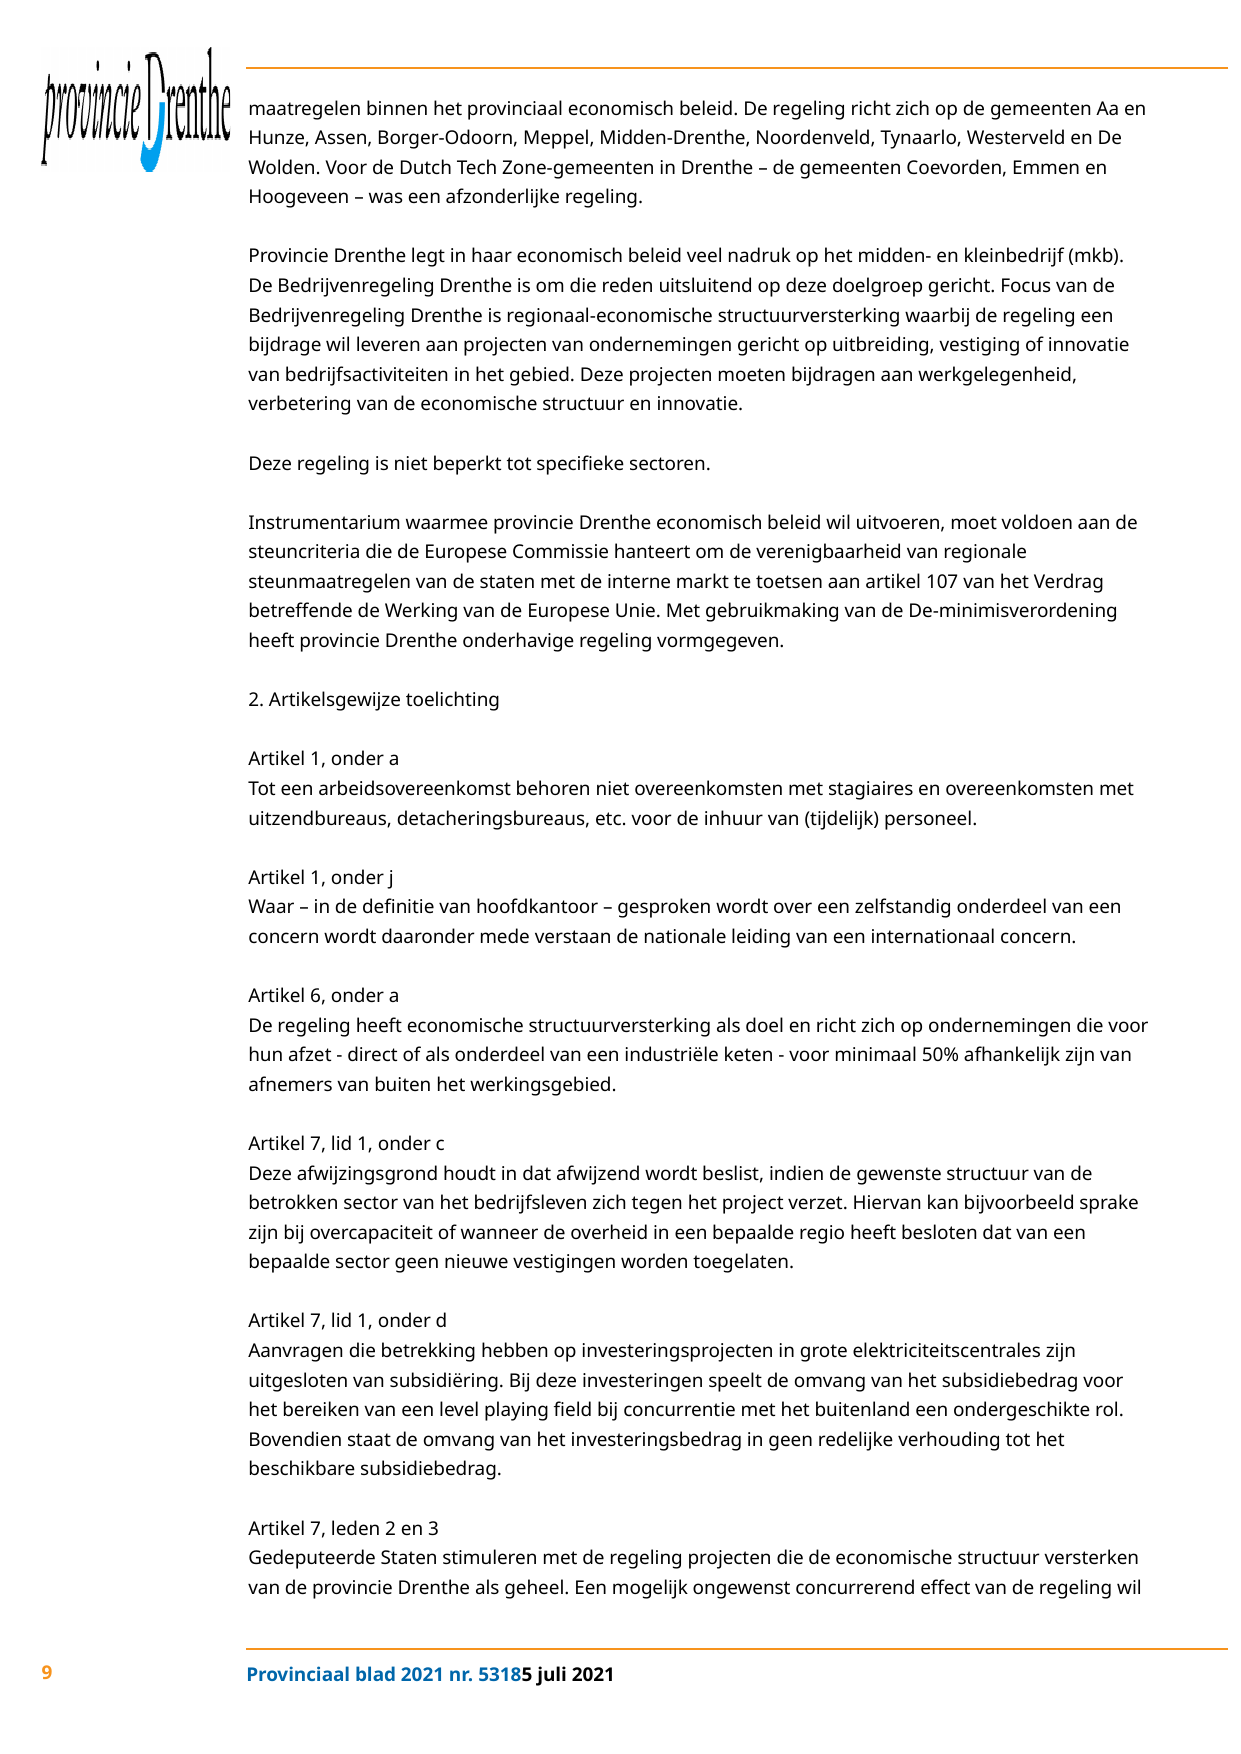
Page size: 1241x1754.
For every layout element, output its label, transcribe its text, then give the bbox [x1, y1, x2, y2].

text Artikel 1, onder a [248, 746, 1152, 771]
text 2. Artikelsgewijze toelichting [248, 686, 1152, 712]
picture [41, 47, 231, 172]
text maatregelen binnen het provinciaal economisch beleid. De regeling richt zich op de gemeenten Aa en Hunze, Assen, Borger-Odoorn, Meppel, Midden-Drenthe, Noordenveld, Tynaarlo, Westerveld en De Wolden. Voor de Dutch Tech Zone-gemeenten in Drenthe – de gemeenten Coevorden, Emmen en Hoogeveen – was een afzonderlijke regeling. [248, 95, 1152, 209]
text Gedeputeerde Staten stimuleren met de regeling projecten die de economische structuur versterken van de provincie Drenthe als geheel. Een mogelijk ongewenst concurrerend effect van de regeling wil [248, 1544, 1152, 1600]
text Aanvragen die betrekking hebben op investeringsprojecten in grote elektriciteitscentrales zijn uitgesloten van subsidiëring. Bij deze investeringen speelt de omvang van het subsidiebedrag voor het bereiken van een level playing field bij concurrentie met het buitenland een ondergeschikte rol. Bovendien staat de omvang van het investeringsbedrag in geen redelijke verhouding tot het beschikbare subsidiebedrag. [248, 1337, 1152, 1481]
text Artikel 7, lid 1, onder c [248, 1130, 1152, 1156]
text Tot een arbeidsovereenkomst behoren niet overeenkomsten met stagiaires en overeenkomsten met uitzendbureaus, detacheringsbureaus, etc. voor de inhuur van (tijdelijk) personeel. [248, 775, 1152, 831]
text Artikel 7, leden 2 en 3 [248, 1515, 1152, 1541]
text Deze regeling is niet beperkt tot specifieke sectoren. [248, 450, 1152, 476]
text Waar – in de definitie van hoofdkantoor – gesproken wordt over een zelfstandig onderdeel van een concern wordt daaronder mede verstaan de nationale leiding van een internationaal concern. [248, 893, 1152, 949]
text Instrumentarium waarmee provincie Drenthe economisch beleid wil uitvoeren, moet voldoen aan de steuncriteria die de Europese Commissie hanteert om de verenigbaarheid van regionale steunmaatregelen van de staten met de interne markt te toetsen aan artikel 107 van het Verdrag betreffende de Werking van de Europese Unie. Met gebruikmaking van de De-minimisverordening heeft provincie Drenthe onderhavige regeling vormgegeven. [248, 509, 1152, 653]
text De regeling heeft economische structuurversterking als doel en richt zich op ondernemingen die voor hun afzet - direct of als onderdeel van een industriële keten - voor minimaal 50% afhankelijk zijn van afnemers van buiten het werkingsgebied. [248, 1012, 1152, 1097]
text Artikel 6, onder a [248, 982, 1152, 1008]
text Artikel 1, onder j [248, 864, 1152, 890]
text Deze afwijzingsgrond houdt in dat afwijzend wordt beslist, indien de gewenste structuur van de betrokken sector van het bedrijfsleven zich tegen het project verzet. Hiervan kan bijvoorbeeld sprake zijn bij overcapaciteit of wanneer de overheid in een bepaalde regio heeft besloten dat van een bepaalde sector geen nieuwe vestigingen worden toegelaten. [248, 1160, 1152, 1274]
text Provincie Drenthe legt in haar economisch beleid veel nadruk op het midden- en kleinbedrijf (mkb). De Bedrijvenregeling Drenthe is om die reden uitsluitend op deze doelgroep gericht. Focus van de Bedrijvenregeling Drenthe is regionaal-economische structuurversterking waarbij de regeling een bijdrage wil leveren aan projecten van ondernemingen gericht op uitbreiding, vestiging of innovatie van bedrijfsactiviteiten in het gebied. Deze projecten moeten bijdragen aan werkgelegenheid, verbetering van de economische structuur en innovatie. [248, 243, 1152, 416]
text Artikel 7, lid 1, onder d [248, 1308, 1152, 1333]
